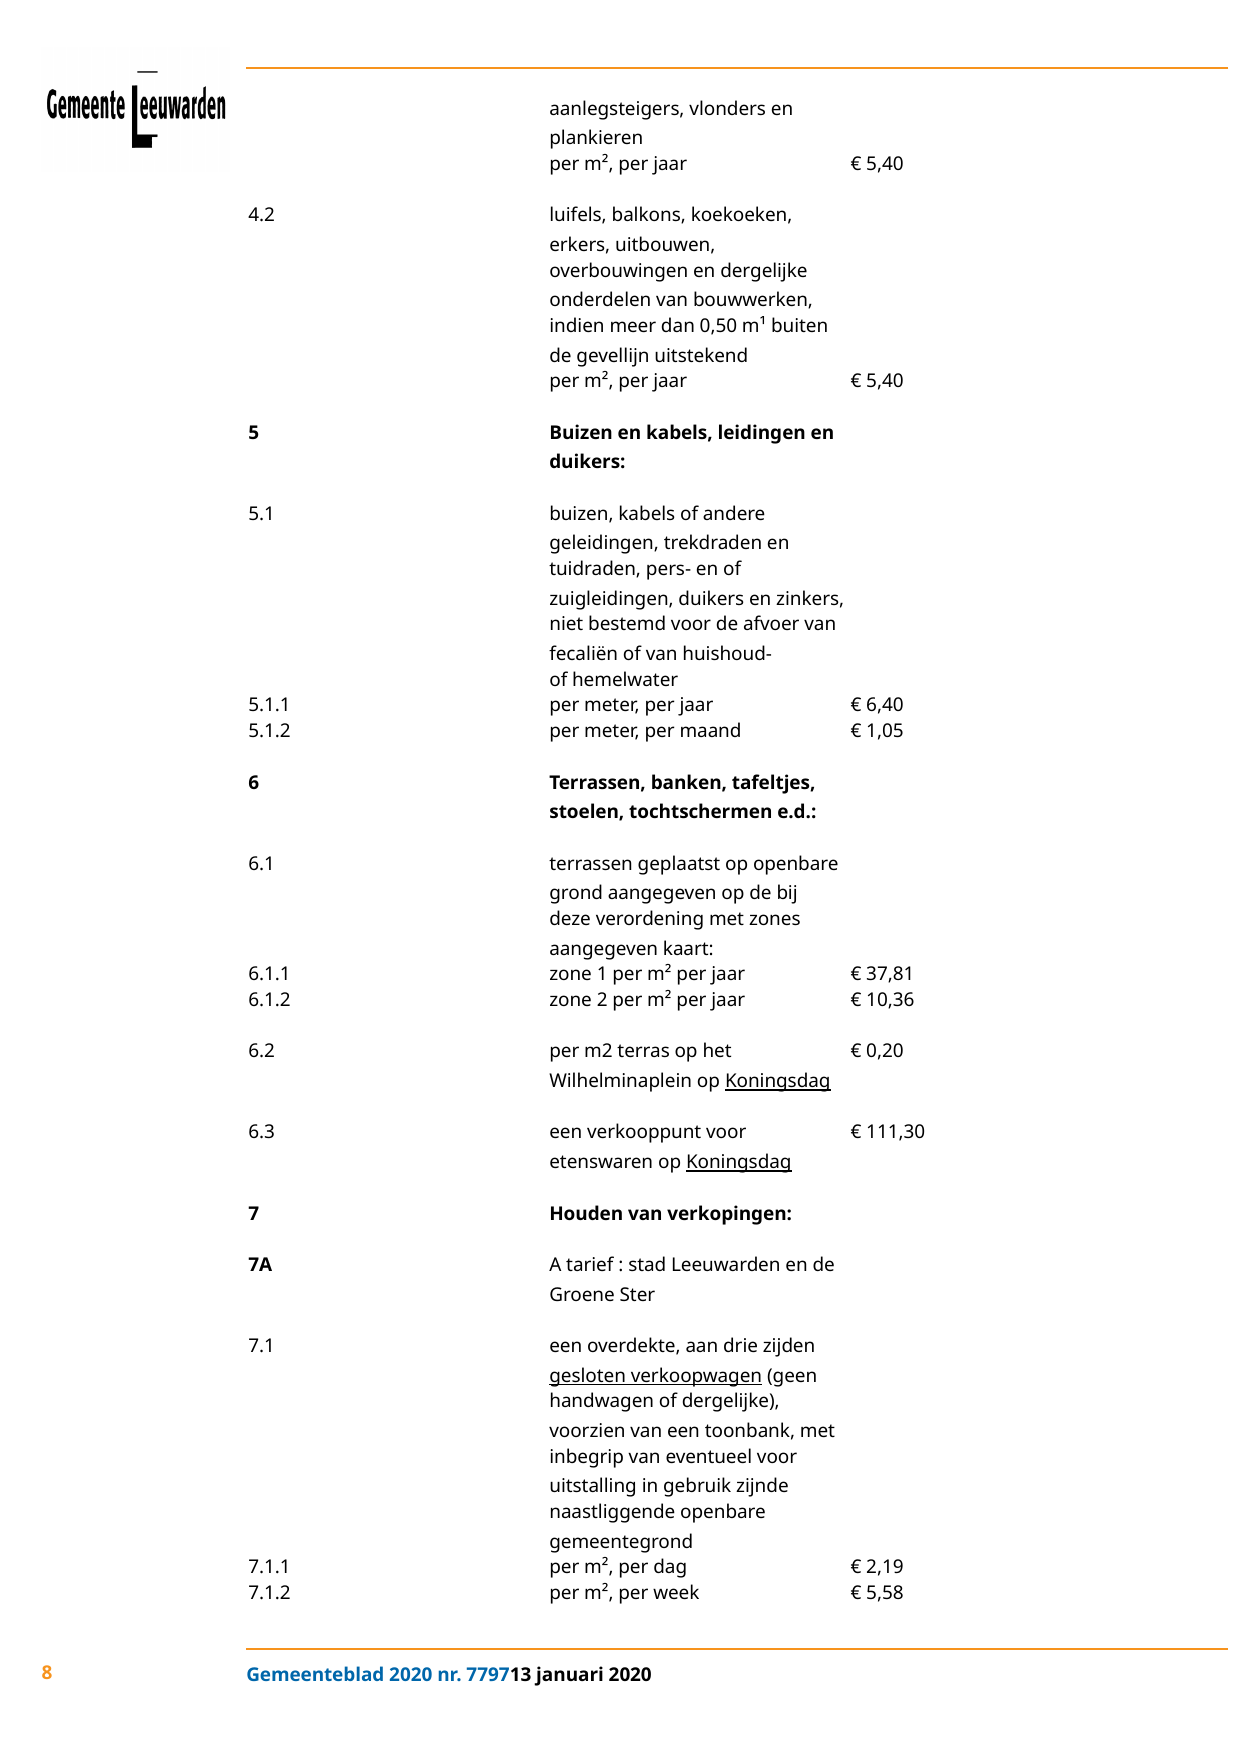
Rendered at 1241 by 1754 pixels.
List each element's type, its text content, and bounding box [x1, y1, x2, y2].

table_cell per meter, per maand [549, 718, 850, 743]
table_cell [248, 1388, 549, 1443]
table_cell [549, 743, 850, 769]
table_cell [850, 1388, 1152, 1443]
picture [41, 47, 231, 172]
table_cell € 6,40 [850, 692, 1152, 717]
table_cell 5 [248, 419, 549, 474]
table_cell [850, 1226, 1152, 1251]
table_cell [248, 1498, 549, 1553]
table_cell [850, 419, 1152, 474]
table_cell [248, 1307, 549, 1332]
table_cell 6 [248, 769, 549, 824]
table_cell [549, 176, 850, 202]
table_cell 4.2 [248, 202, 549, 257]
table_cell [850, 474, 1152, 500]
table_cell 6.3 [248, 1119, 549, 1174]
table_cell € 0,20 [850, 1038, 1152, 1093]
table_cell [248, 555, 549, 611]
table_cell zone 1 per m² per jaar [549, 961, 850, 986]
table_cell [549, 824, 850, 850]
table_cell A tarief : stad Leeuwarden en de Groene Ster [549, 1251, 850, 1307]
table_cell € 5,40 [850, 150, 1152, 176]
table_cell € 111,30 [850, 1119, 1152, 1174]
table_cell [248, 257, 549, 312]
table_cell [850, 95, 1152, 150]
table_cell [248, 824, 549, 850]
table_cell [248, 95, 549, 150]
table_cell [549, 474, 850, 500]
table_cell 7.1 [248, 1332, 549, 1388]
table_cell Houden van verkopingen: [549, 1200, 850, 1226]
table_cell handwagen of dergelijke), voorzien van een toonbank, met [549, 1388, 850, 1443]
table_cell Terrassen, banken, tafeltjes, stoelen, tochtschermen e.d.: [549, 769, 850, 824]
table_cell [850, 1251, 1152, 1307]
table_cell [248, 150, 549, 176]
table_cell een overdekte, aan drie zijden gesloten verkoopwagen (geen [549, 1332, 850, 1388]
table_cell [850, 905, 1152, 961]
table_cell [549, 1093, 850, 1119]
table_cell 6.1.1 [248, 961, 549, 986]
table_cell luifels, balkons, koekoeken, erkers, uitbouwen, [549, 202, 850, 257]
table_cell [850, 666, 1152, 692]
table_cell naastliggende openbare gemeentegrond [549, 1498, 850, 1553]
table_cell [850, 500, 1152, 555]
table_cell [248, 312, 549, 367]
table_cell zone 2 per m² per jaar [549, 986, 850, 1012]
table_cell [248, 1226, 549, 1251]
table_cell [248, 1443, 549, 1498]
table_cell [248, 393, 549, 419]
table_cell buizen, kabels of andere geleidingen, trekdraden en [549, 500, 850, 555]
table_cell per m², per jaar [549, 368, 850, 393]
table_cell tuidraden, pers- en of zuigleidingen, duikers en zinkers, [549, 555, 850, 611]
table_cell [850, 312, 1152, 367]
table_cell per meter, per jaar [549, 692, 850, 717]
table_cell [850, 824, 1152, 850]
table_cell of hemelwater [549, 666, 850, 692]
table_cell 7A [248, 1251, 549, 1307]
table_cell [850, 1012, 1152, 1038]
table_cell [850, 743, 1152, 769]
table_cell [248, 474, 549, 500]
table_cell per m², per jaar [549, 150, 850, 176]
table_cell [850, 850, 1152, 905]
table_cell € 37,81 [850, 961, 1152, 986]
table_cell [850, 555, 1152, 611]
table_cell een verkooppunt voor etenswaren op Koningsdag [549, 1119, 850, 1174]
table_cell niet bestemd voor de afvoer van fecaliën of van huishoud- [549, 611, 850, 666]
table_cell per m², per week [549, 1579, 850, 1605]
table_cell [248, 611, 549, 666]
table_cell [850, 1498, 1152, 1553]
table_cell [850, 202, 1152, 257]
table_cell [850, 1332, 1152, 1388]
table_cell € 1,05 [850, 718, 1152, 743]
table_cell 6.2 [248, 1038, 549, 1093]
table_cell 7 [248, 1200, 549, 1226]
table_cell [549, 1012, 850, 1038]
table_cell per m², per dag [549, 1554, 850, 1579]
table_cell 5.1 [248, 500, 549, 555]
table_cell [248, 905, 549, 961]
table_cell 7.1.2 [248, 1579, 549, 1605]
table_cell 6.1 [248, 850, 549, 905]
table_cell [850, 769, 1152, 824]
table_cell [248, 1012, 549, 1038]
table_cell Buizen en kabels, leidingen en duikers: [549, 419, 850, 474]
table_cell € 5,40 [850, 368, 1152, 393]
table_cell [549, 1174, 850, 1200]
table_cell € 5,58 [850, 1579, 1152, 1605]
table_cell [850, 257, 1152, 312]
table_cell [549, 1226, 850, 1251]
table_cell aanlegsteigers, vlonders en plankieren [549, 95, 850, 150]
table_cell [850, 1307, 1152, 1332]
table_cell [248, 176, 549, 202]
table_cell 6.1.2 [248, 986, 549, 1012]
table_cell [248, 368, 549, 393]
table_cell terrassen geplaatst op openbare grond aangegeven op de bij [549, 850, 850, 905]
table_cell [850, 1093, 1152, 1119]
table_cell 5.1.2 [248, 718, 549, 743]
table_cell [850, 1443, 1152, 1498]
table_cell [248, 1174, 549, 1200]
table_cell 7.1.1 [248, 1554, 549, 1579]
table_cell [850, 611, 1152, 666]
table_cell [850, 1174, 1152, 1200]
table_cell [248, 666, 549, 692]
table_cell [850, 1200, 1152, 1226]
table_cell [248, 743, 549, 769]
table_cell € 2,19 [850, 1554, 1152, 1579]
table_cell overbouwingen en dergelijke onderdelen van bouwwerken, [549, 257, 850, 312]
table_cell per m2 terras op het Wilhelminaplein op Koningsdag [549, 1038, 850, 1093]
table_cell [850, 176, 1152, 202]
table_cell deze verordening met zones aangegeven kaart: [549, 905, 850, 961]
table_cell 5.1.1 [248, 692, 549, 717]
table_cell [549, 393, 850, 419]
table_cell indien meer dan 0,50 m¹ buiten de gevellijn uitstekend [549, 312, 850, 367]
table_cell [850, 393, 1152, 419]
table_cell € 10,36 [850, 986, 1152, 1012]
table_cell inbegrip van eventueel voor uitstalling in gebruik zijnde [549, 1443, 850, 1498]
table_cell [549, 1307, 850, 1332]
table_cell [248, 1093, 549, 1119]
